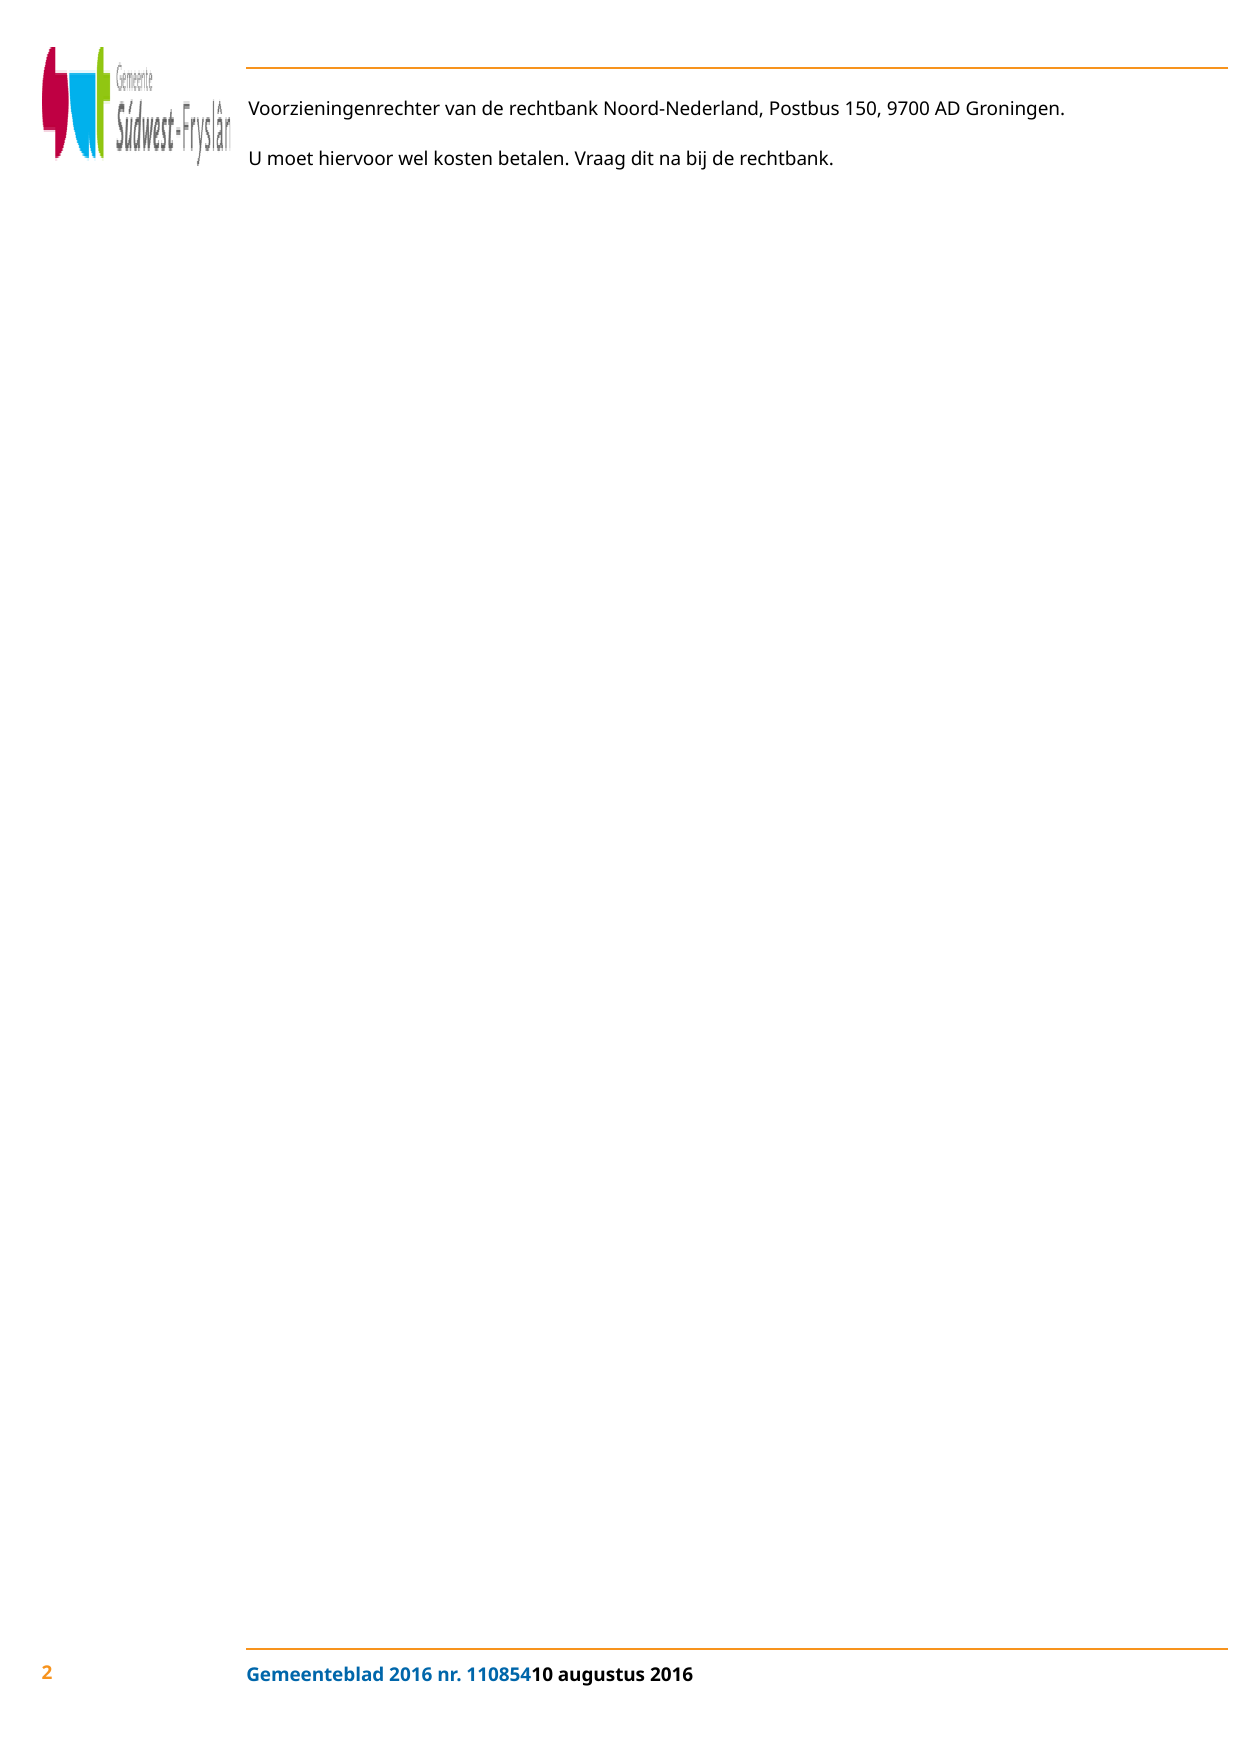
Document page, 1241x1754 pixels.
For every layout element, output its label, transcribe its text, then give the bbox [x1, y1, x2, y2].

text U moet hiervoor wel kosten betalen. Vraag dit na bij de rechtbank. [248, 145, 1152, 171]
picture [41, 47, 231, 172]
text Voorzieningenrechter van de rechtbank Noord-Nederland, Postbus 150, 9700 AD Groningen. [248, 95, 1152, 121]
